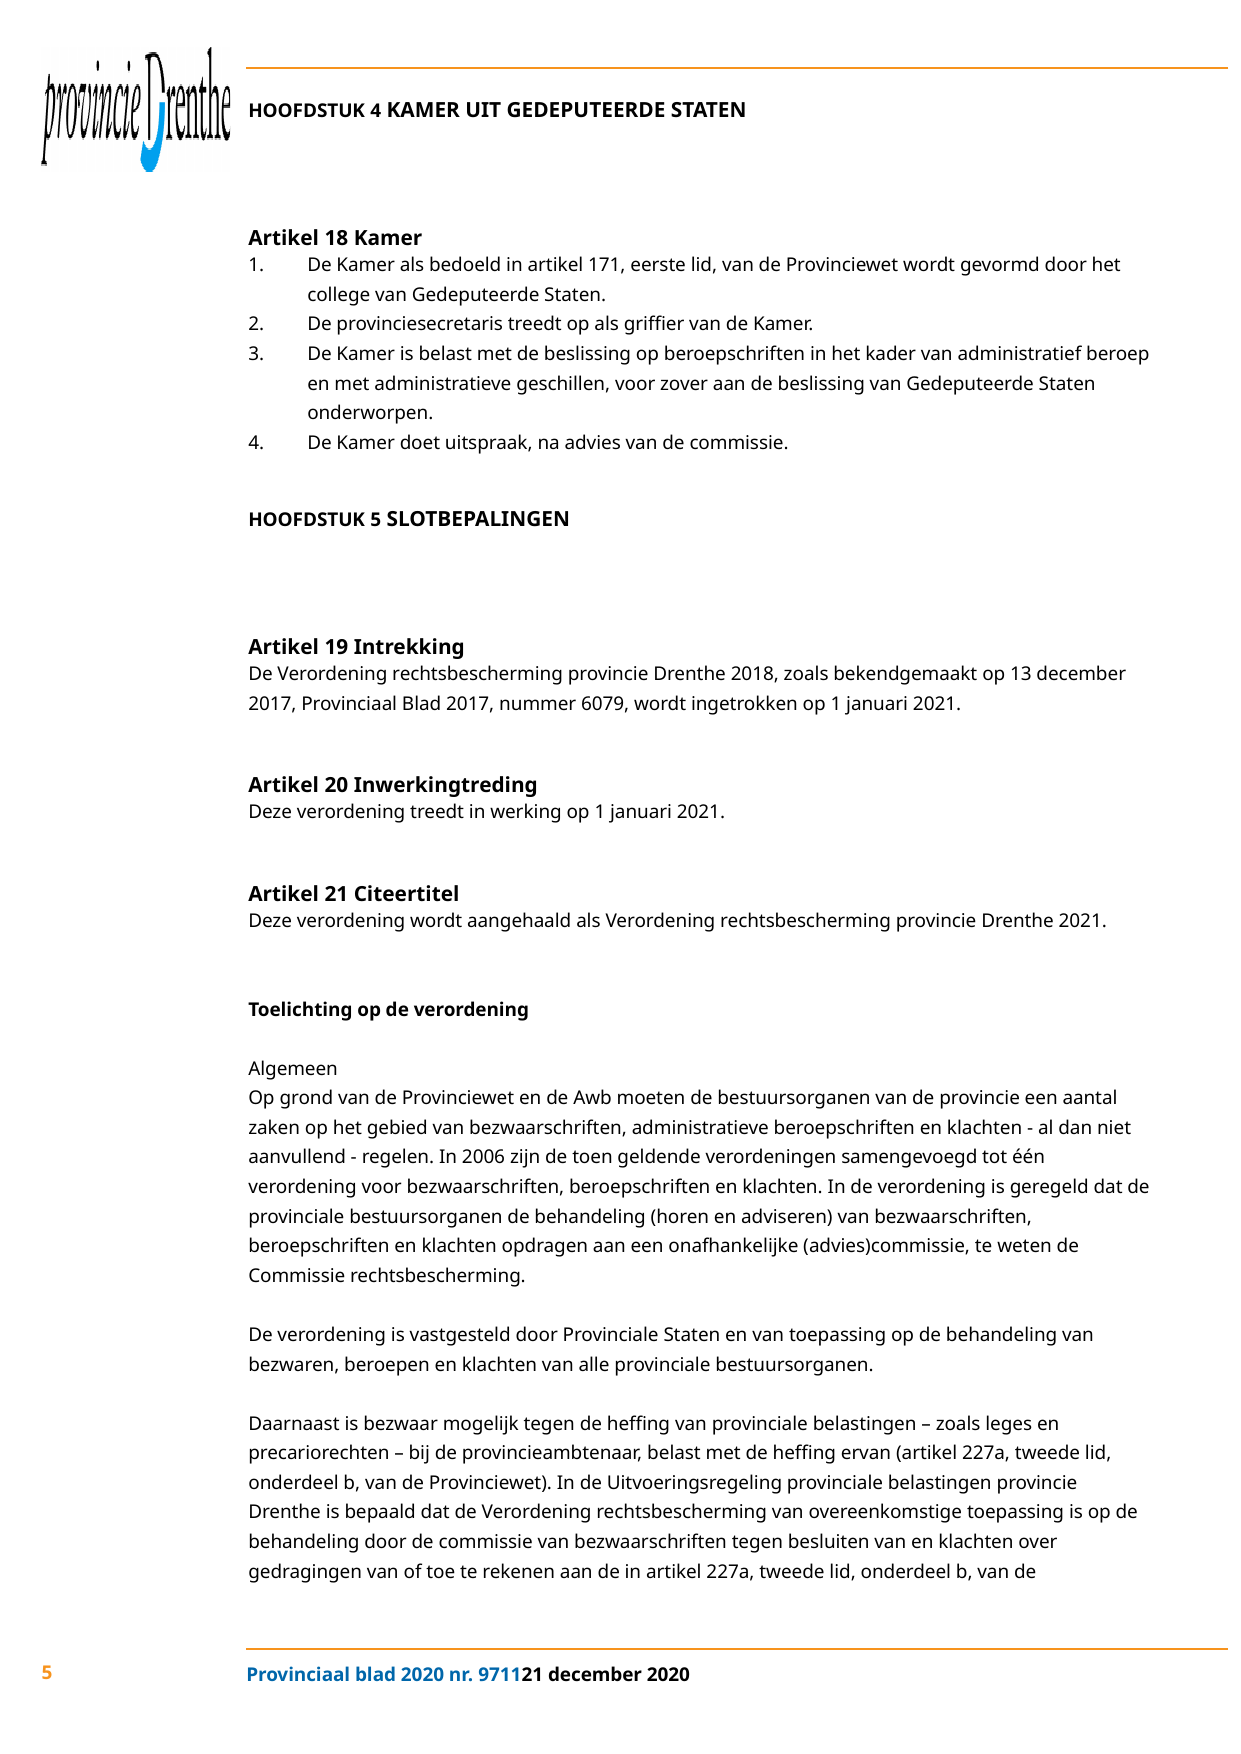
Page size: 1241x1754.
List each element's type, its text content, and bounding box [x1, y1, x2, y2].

text De verordening is vastgesteld door Provinciale Staten en van toepassing op de behandeling van bezwaren, beroepen en klachten van alle provinciale bestuursorganen. [248, 1321, 1152, 1377]
text Op grond van de Provinciewet en de Awb moeten de bestuursorganen van de provincie een aantal zaken op het gebied van bezwaarschriften, administratieve beroepschriften en klachten - al dan niet aanvullend - regelen. In 2006 zijn de toen geldende verordeningen samengevoegd tot één verordening voor bezwaarschriften, beroepschriften en klachten. In de verordening is geregeld dat de provinciale bestuursorganen de behandeling (horen en adviseren) van bezwaarschriften, beroepschriften en klachten opdragen aan een onafhankelijke (advies)commissie, te weten de Commissie rechtsbescherming. [248, 1084, 1152, 1288]
text Artikel 18 Kamer [248, 223, 1152, 251]
text De Verordening rechtsbescherming provincie Drenthe 2018, zoals bekendgemaakt op 13 december 2017, Provinciaal Blad 2017, nummer 6079, wordt ingetrokken op 1 januari 2021. [248, 661, 1152, 716]
text Algemeen [248, 1055, 1152, 1081]
list De provinciesecretaris treedt op als griffier van de Kamer. [248, 311, 1152, 336]
text Deze verordening treedt in werking op 1 januari 2021. [248, 799, 1152, 824]
text HOOFDSTUK 4 KAMER UIT GEDEPUTEERDE STATEN [248, 95, 1152, 123]
list De Kamer doet uitspraak, na advies van de commissie. [248, 429, 1152, 454]
text Artikel 21 Citeertitel [248, 879, 1152, 907]
text HOOFDSTUK 5 SLOTBEPALINGEN [248, 504, 1152, 532]
list De Kamer als bedoeld in artikel 171, eerste lid, van de Provinciewet wordt gevormd door het college van Gedeputeerde Staten. [248, 251, 1152, 307]
text Artikel 20 Inwerkingtreding [248, 770, 1152, 799]
text Toelichting op de verordening [248, 996, 1152, 1022]
text Deze verordening wordt aangehaald als Verordening rechtsbescherming provincie Drenthe 2021. [248, 907, 1152, 933]
picture [41, 47, 231, 172]
text Artikel 19 Intrekking [248, 632, 1152, 661]
text Daarnaast is bezwaar mogelijk tegen de heffing van provinciale belastingen – zoals leges en precariorechten – bij de provincieambtenaar, belast met de heffing ervan (artikel 227a, tweede lid, onderdeel b, van de Provinciewet). In de Uitvoeringsregeling provinciale belastingen provincie Drenthe is bepaald dat de Verordening rechtsbescherming van overeenkomstige toepassing is op de behandeling door de commissie van bezwaarschriften tegen besluiten van en klachten over gedragingen van of toe te rekenen aan de in artikel 227a, tweede lid, onderdeel b, van de [248, 1410, 1152, 1584]
list De Kamer is belast met de beslissing op beroepschriften in het kader van administratief beroep en met administratieve geschillen, voor zover aan de beslissing van Gedeputeerde Staten onderworpen. [248, 340, 1152, 425]
